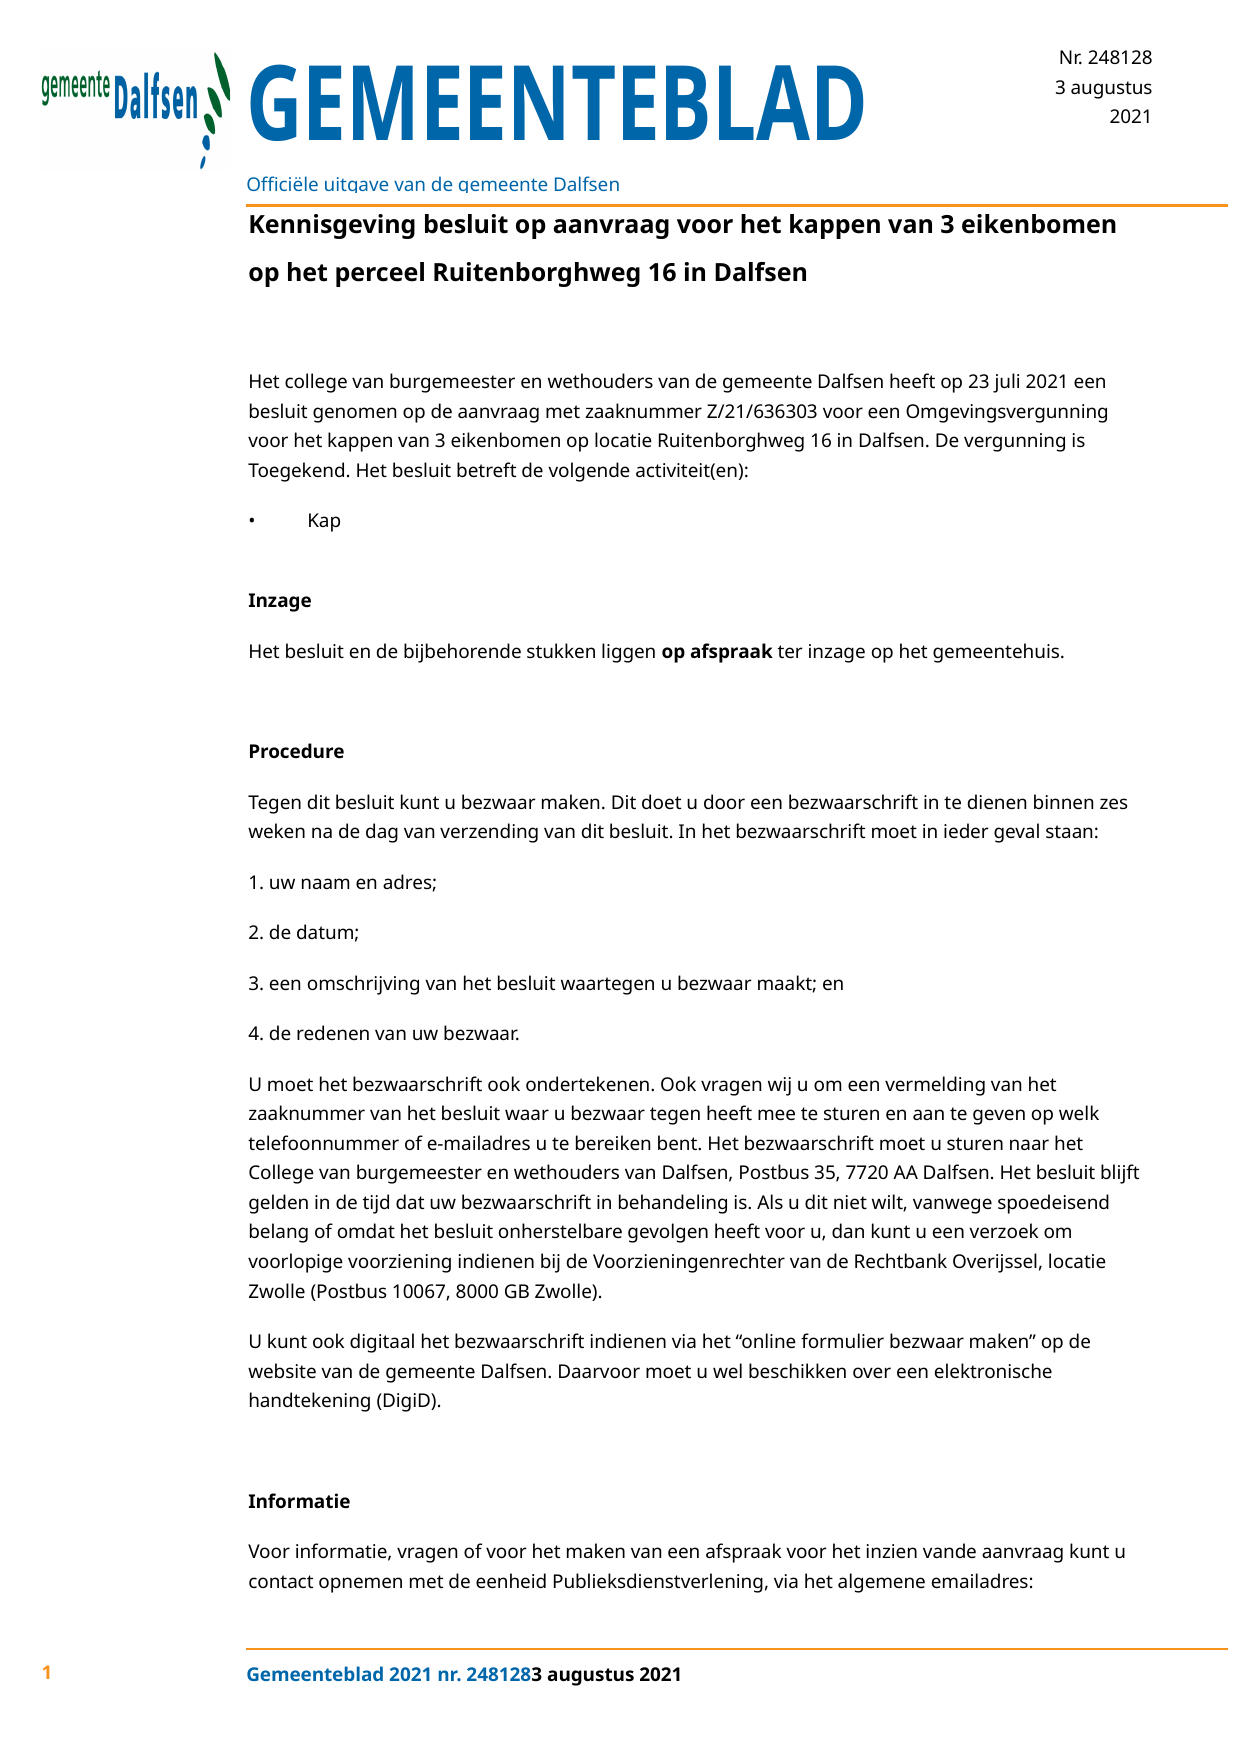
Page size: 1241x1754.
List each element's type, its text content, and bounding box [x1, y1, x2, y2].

text 2. de datum; [248, 919, 1152, 945]
text Procedure [248, 739, 1152, 764]
text 4. de redenen van uw bezwaar. [248, 1020, 1152, 1046]
text Tegen dit besluit kunt u bezwaar maken. Dit doet u door een bezwaarschrift in te dienen binnen zes weken na de dag van verzending van dit besluit. In het bezwaarschrift moet in ieder geval staan: [248, 789, 1152, 844]
text U kunt ook digitaal het bezwaarschrift indienen via het “online formulier bezwaar maken” op de website van de gemeente Dalfsen. Daarvoor moet u wel beschikken over een elektronische handtekening (DigiD). [248, 1328, 1152, 1413]
text 1. uw naam en adres; [248, 869, 1152, 895]
text Het besluit en de bijbehorende stukken liggen op afspraak ter inzage op het gemeentehuis. [248, 638, 1152, 664]
text U moet het bezwaarschrift ook ondertekenen. Ook vragen wij u om een vermelding van het zaaknummer van het besluit waar u bezwaar tegen heeft mee te sturen en aan te geven op welk telefoonnummer of e-mailadres u te bereiken bent. Het bezwaarschrift moet u sturen naar het College van burgemeester en wethouders van Dalfsen, Postbus 35, 7720 AA Dalfsen. Het besluit blijft gelden in de tijd dat uw bezwaarschrift in behandeling is. Als u dit niet wilt, vanwege spoedeisend belang of omdat het besluit onherstelbare gevolgen heeft voor u, dan kunt u een verzoek om voorlopige voorziening indienen bij de Voorzieningenrechter van de Rechtbank Overijssel, locatie Zwolle (Postbus 10067, 8000 GB Zwolle). [248, 1071, 1152, 1304]
text Voor informatie, vragen of voor het maken van een afspraak voor het inzien vande aanvraag kunt u contact opnemen met de eenheid Publieksdienstverlening, via het algemene emailadres: [248, 1539, 1152, 1594]
text Kennisgeving besluit op aanvraag voor het kappen van 3 eikenbomen op het perceel Ruitenborghweg 16 in Dalfsen [248, 207, 1152, 288]
picture [41, 47, 231, 172]
text 3. een omschrijving van het besluit waartegen u bezwaar maakt; en [248, 970, 1152, 996]
text Informatie [248, 1488, 1152, 1514]
text Het college van burgemeester en wethouders van de gemeente Dalfsen heeft op 23 juli 2021 een besluit genomen op de aanvraag met zaaknummer Z/21/636303 voor een Omgevingsvergunning voor het kappen van 3 eikenbomen op locatie Ruitenborghweg 16 in Dalfsen. De vergunning is Toegekend. Het besluit betreft de volgende activiteit(en): [248, 368, 1152, 483]
text Inzage [248, 587, 1152, 613]
list Kap [248, 507, 1152, 533]
